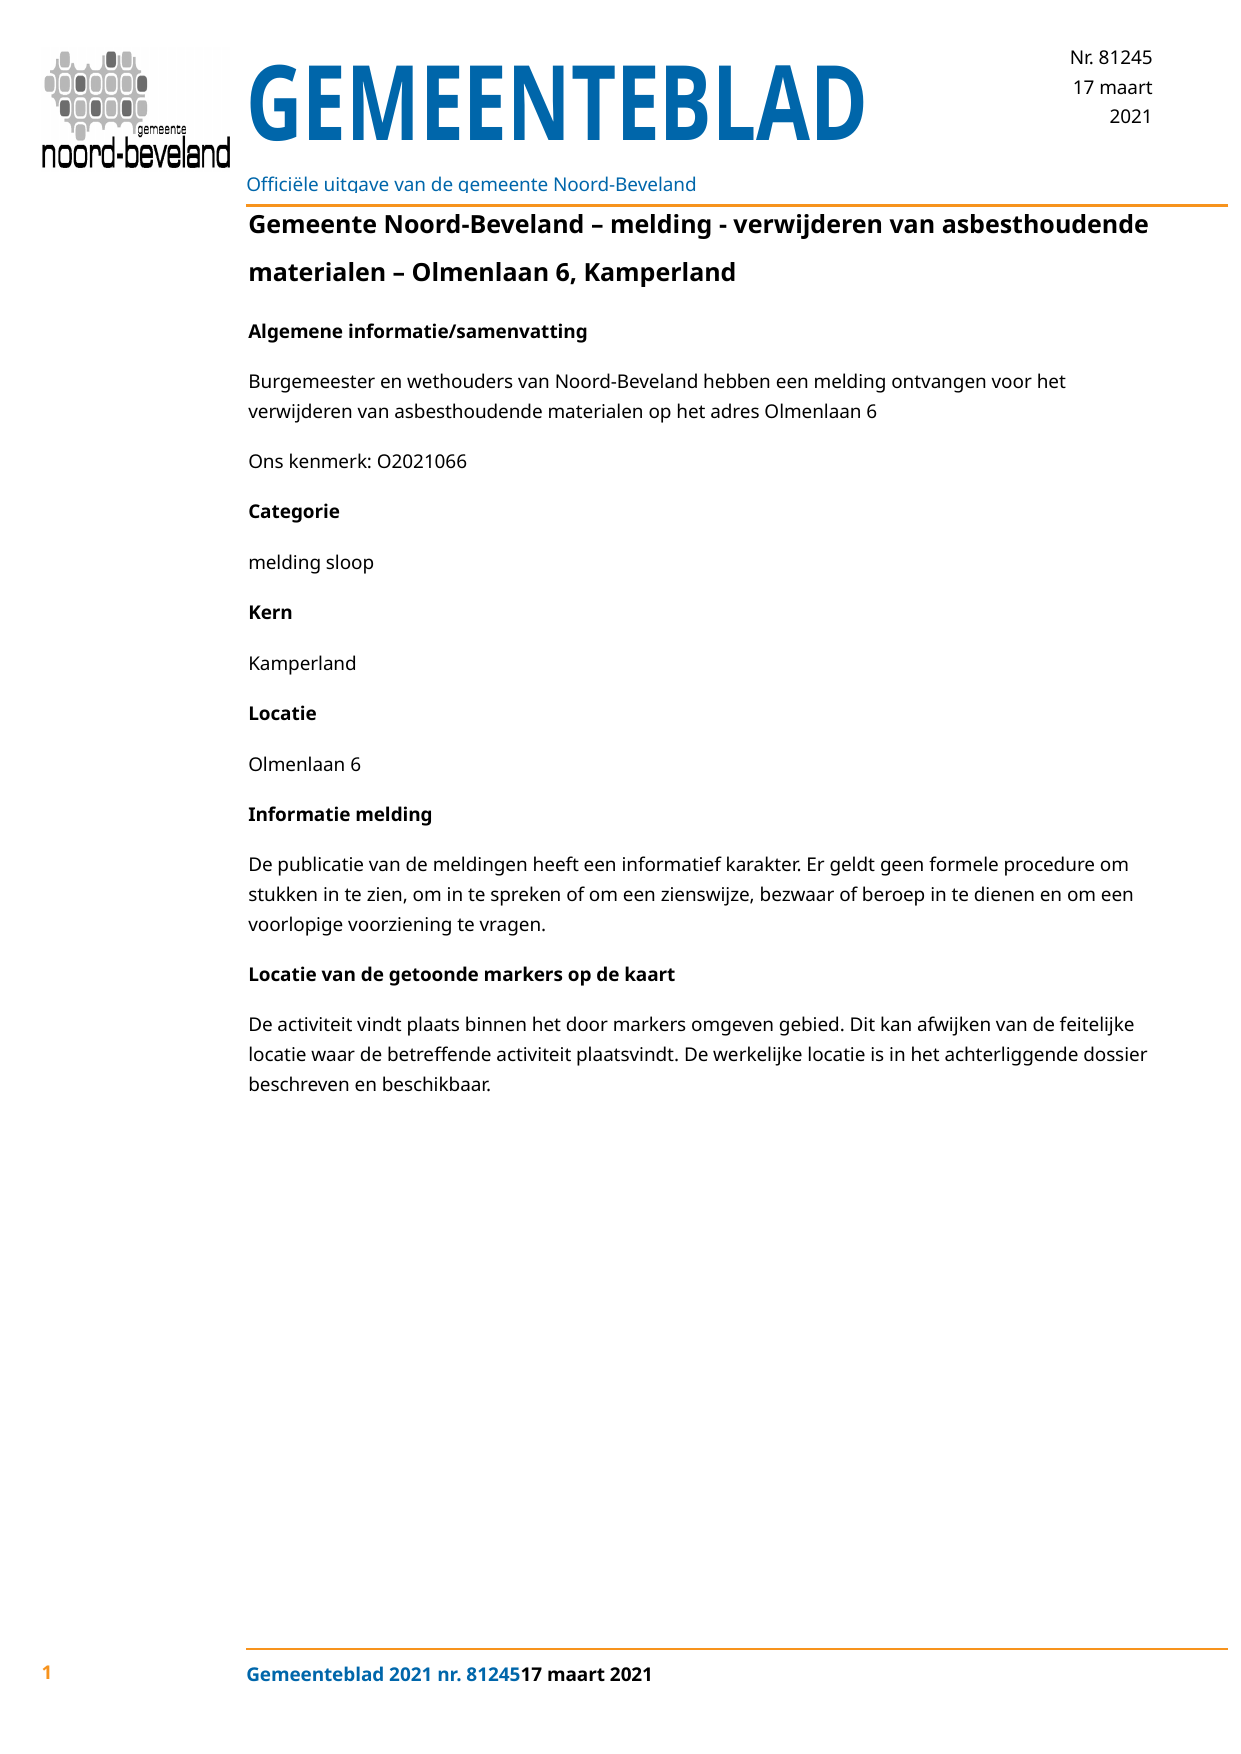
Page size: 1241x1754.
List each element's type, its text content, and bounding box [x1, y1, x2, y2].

text Categorie [248, 499, 1152, 524]
text Locatie van de getoonde markers op de kaart [248, 961, 1152, 987]
text Olmenlaan 6 [248, 751, 1152, 777]
text Kern [248, 599, 1152, 625]
text melding sloop [248, 549, 1152, 575]
text Gemeente Noord-Beveland – melding - verwijderen van asbesthoudende materialen – Olmenlaan 6, Kamperland [248, 207, 1152, 288]
text Locatie [248, 700, 1152, 726]
text Burgemeester en wethouders van Noord-Beveland hebben een melding ontvangen voor het verwijderen van asbesthoudende materialen op het adres Olmenlaan 6 [248, 368, 1152, 424]
text Informatie melding [248, 801, 1152, 827]
text Ons kenmerk: O2021066 [248, 448, 1152, 474]
text De publicatie van de meldingen heeft een informatief karakter. Er geldt geen formele procedure om stukken in te zien, om in te spreken of om een zienswijze, bezwaar of beroep in te dienen en om een voorlopige voorziening te vragen. [248, 852, 1152, 937]
text Kamperland [248, 650, 1152, 676]
text De activiteit vindt plaats binnen het door markers omgeven gebied. Dit kan afwijken van de feitelijke locatie waar de betreffende activiteit plaatsvindt. De werkelijke locatie is in het achterliggende dossier beschreven en beschikbaar. [248, 1012, 1152, 1097]
picture [41, 47, 231, 172]
text Algemene informatie/samenvatting [248, 318, 1152, 344]
